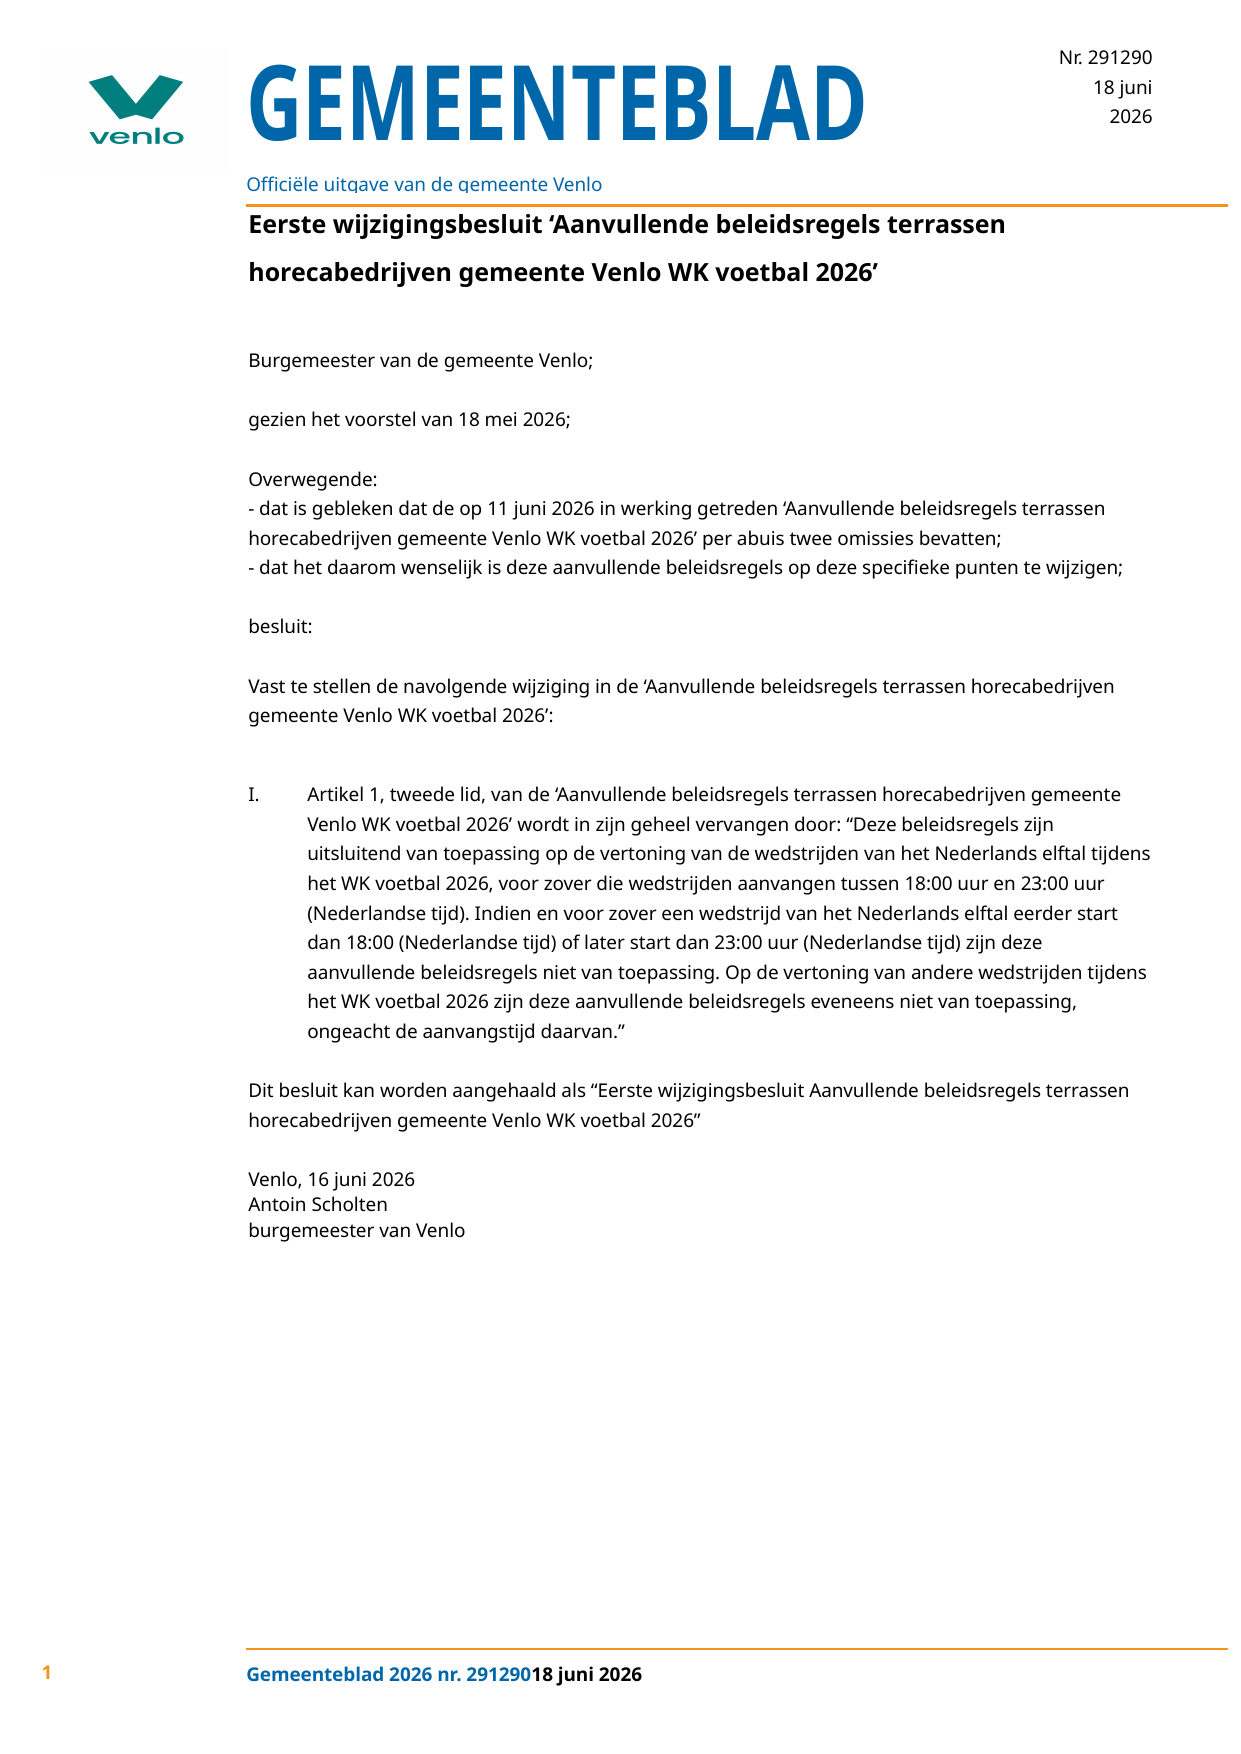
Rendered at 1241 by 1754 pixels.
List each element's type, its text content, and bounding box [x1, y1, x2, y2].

text Vast te stellen de navolgende wijziging in de ‘Aanvullende beleidsregels terrassen horecabedrijven gemeente Venlo WK voetbal 2026’: [248, 673, 1152, 728]
text Eerste wijzigingsbesluit ‘Aanvullende beleidsregels terrassen horecabedrijven gemeente Venlo WK voetbal 2026’ [248, 207, 1152, 288]
text gezien het voorstel van 18 mei 2026; [248, 407, 1152, 432]
text besluit: [248, 614, 1152, 639]
text Venlo, 16 juni 2026 [248, 1166, 1152, 1192]
text - dat is gebleken dat de op 11 juni 2026 in werking getreden ‘Aanvullende beleidsregels terrassen horecabedrijven gemeente Venlo WK voetbal 2026’ per abuis twee omissies bevatten; [248, 495, 1152, 551]
text Dit besluit kan worden aangehaald als “Eerste wijzigingsbesluit Aanvullende beleidsregels terrassen horecabedrijven gemeente Venlo WK voetbal 2026” [248, 1077, 1152, 1132]
picture [41, 47, 231, 172]
text Overwegende: [248, 466, 1152, 492]
list Artikel 1, tweede lid, van de ‘Aanvullende beleidsregels terrassen horecabedrijven gemeente Venlo WK voetbal 2026’ wordt in zijn geheel vervangen door: “Deze beleidsregels zijn uitsluitend van toepassing op de vertoning van de wedstrijden van het Nederlands elftal tijdens het WK voetbal 2026, voor zover die wedstrijden aanvangen tussen 18:00 uur en 23:00 uur (Nederlandse tijd). Indien en voor zover een wedstrijd van het Nederlands elftal eerder start dan 18:00 (Nederlandse tijd) of later start dan 23:00 uur (Nederlandse tijd) zijn deze aanvullende beleidsregels niet van toepassing. Op de vertoning van andere wedstrijden tijdens het WK voetbal 2026 zijn deze aanvullende beleidsregels eveneens niet van toepassing, ongeacht de aanvangstijd daarvan.” [248, 781, 1152, 1044]
text Antoin Scholten [248, 1192, 1152, 1217]
text Burgemeester van de gemeente Venlo; [248, 347, 1152, 373]
text burgemeester van Venlo [248, 1217, 1152, 1243]
text - dat het daarom wenselijk is deze aanvullende beleidsregels op deze specifieke punten te wijzigen; [248, 554, 1152, 580]
